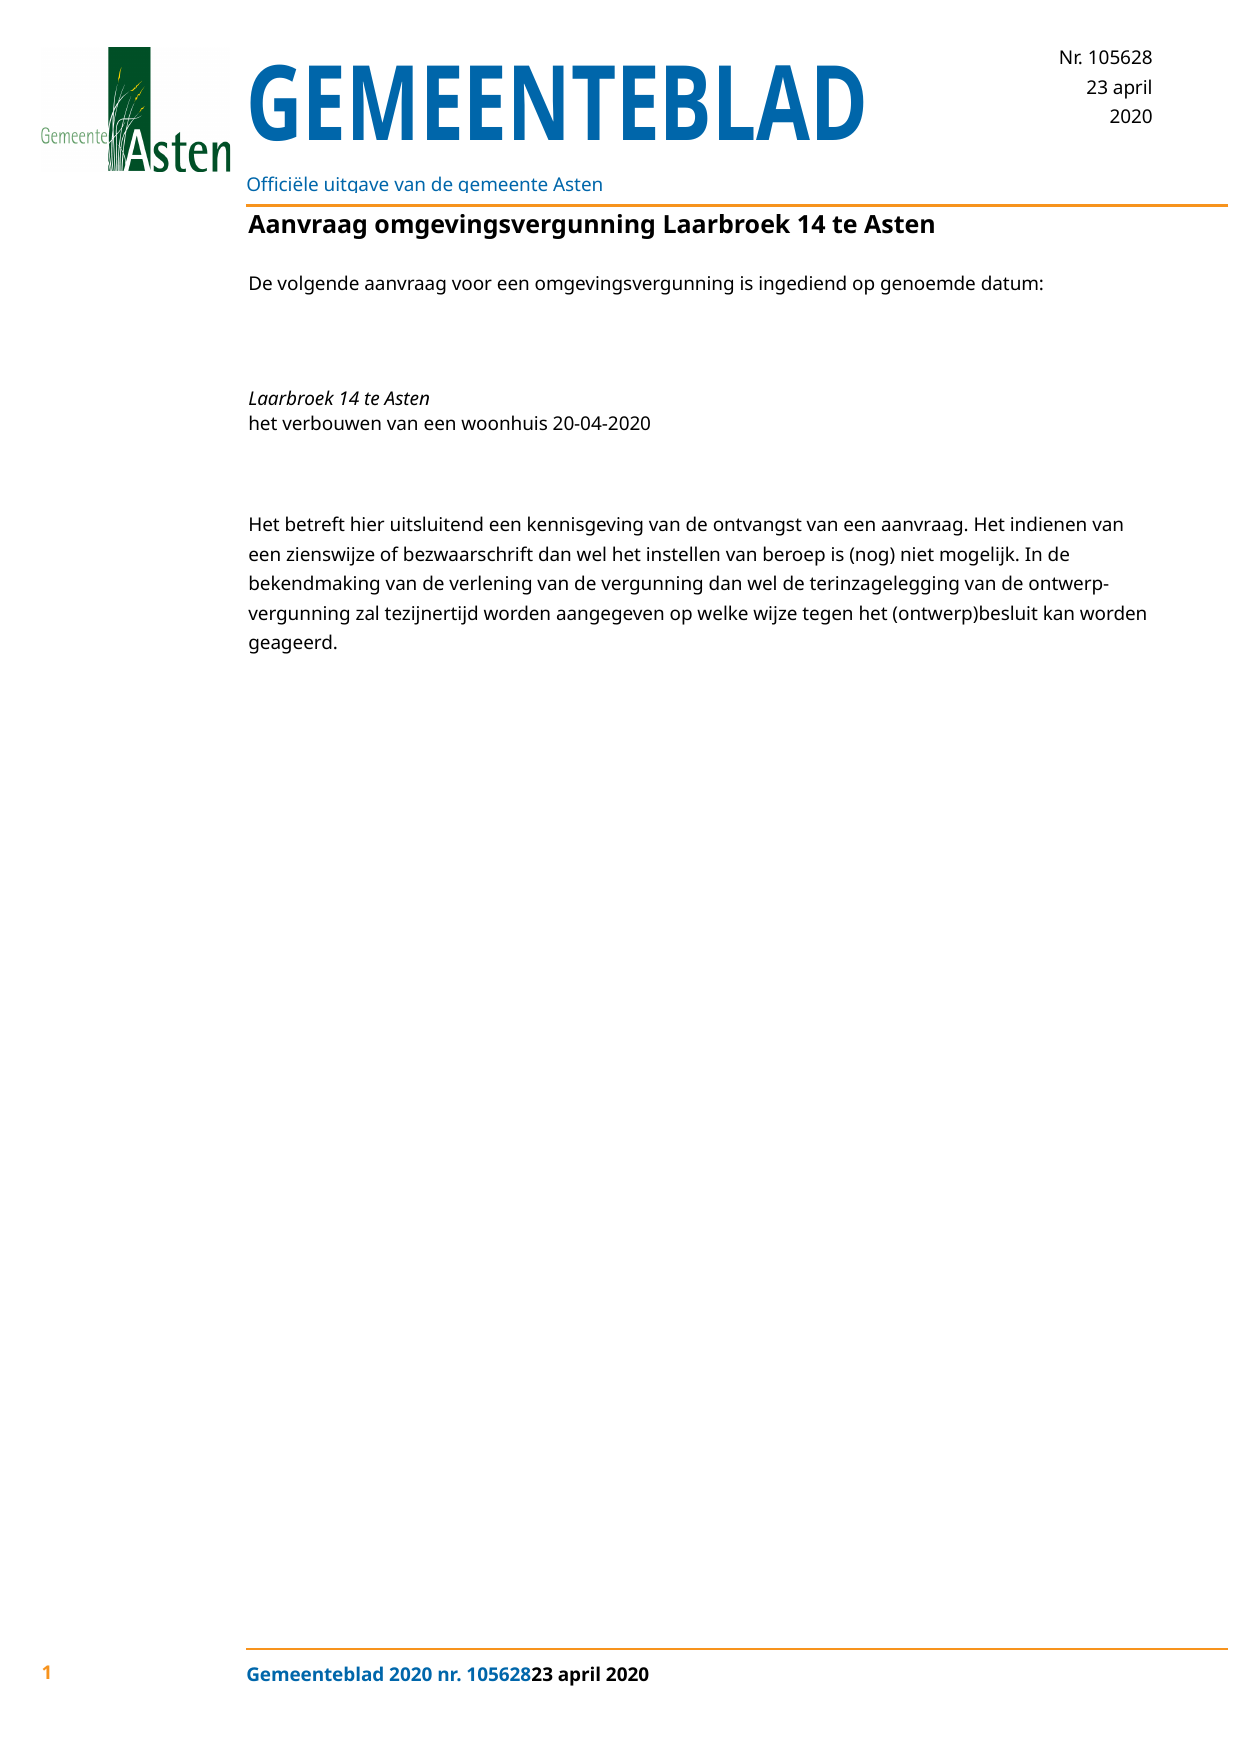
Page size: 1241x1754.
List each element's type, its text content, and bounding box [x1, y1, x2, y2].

text De volgende aanvraag voor een omgevingsvergunning is ingediend op genoemde datum: [248, 270, 1152, 296]
picture [41, 47, 231, 172]
text Laarbroek 14 te Asten [248, 385, 1152, 410]
text Het betreft hier uitsluitend een kennisgeving van de ontvangst van een aanvraag. Het indienen van een zienswijze of bezwaarschrift dan wel het instellen van beroep is (nog) niet mogelijk. In de bekendmaking van de verlening van de vergunning dan wel de terinzagelegging van de ontwerp-vergunning zal tezijnertijd worden aangegeven op welke wijze tegen het (ontwerp)besluit kan worden geageerd. [248, 511, 1152, 655]
text Aanvraag omgevingsvergunning Laarbroek 14 te Asten [248, 207, 1152, 241]
text het verbouwen van een woonhuis 20-04-2020 [248, 410, 1152, 436]
